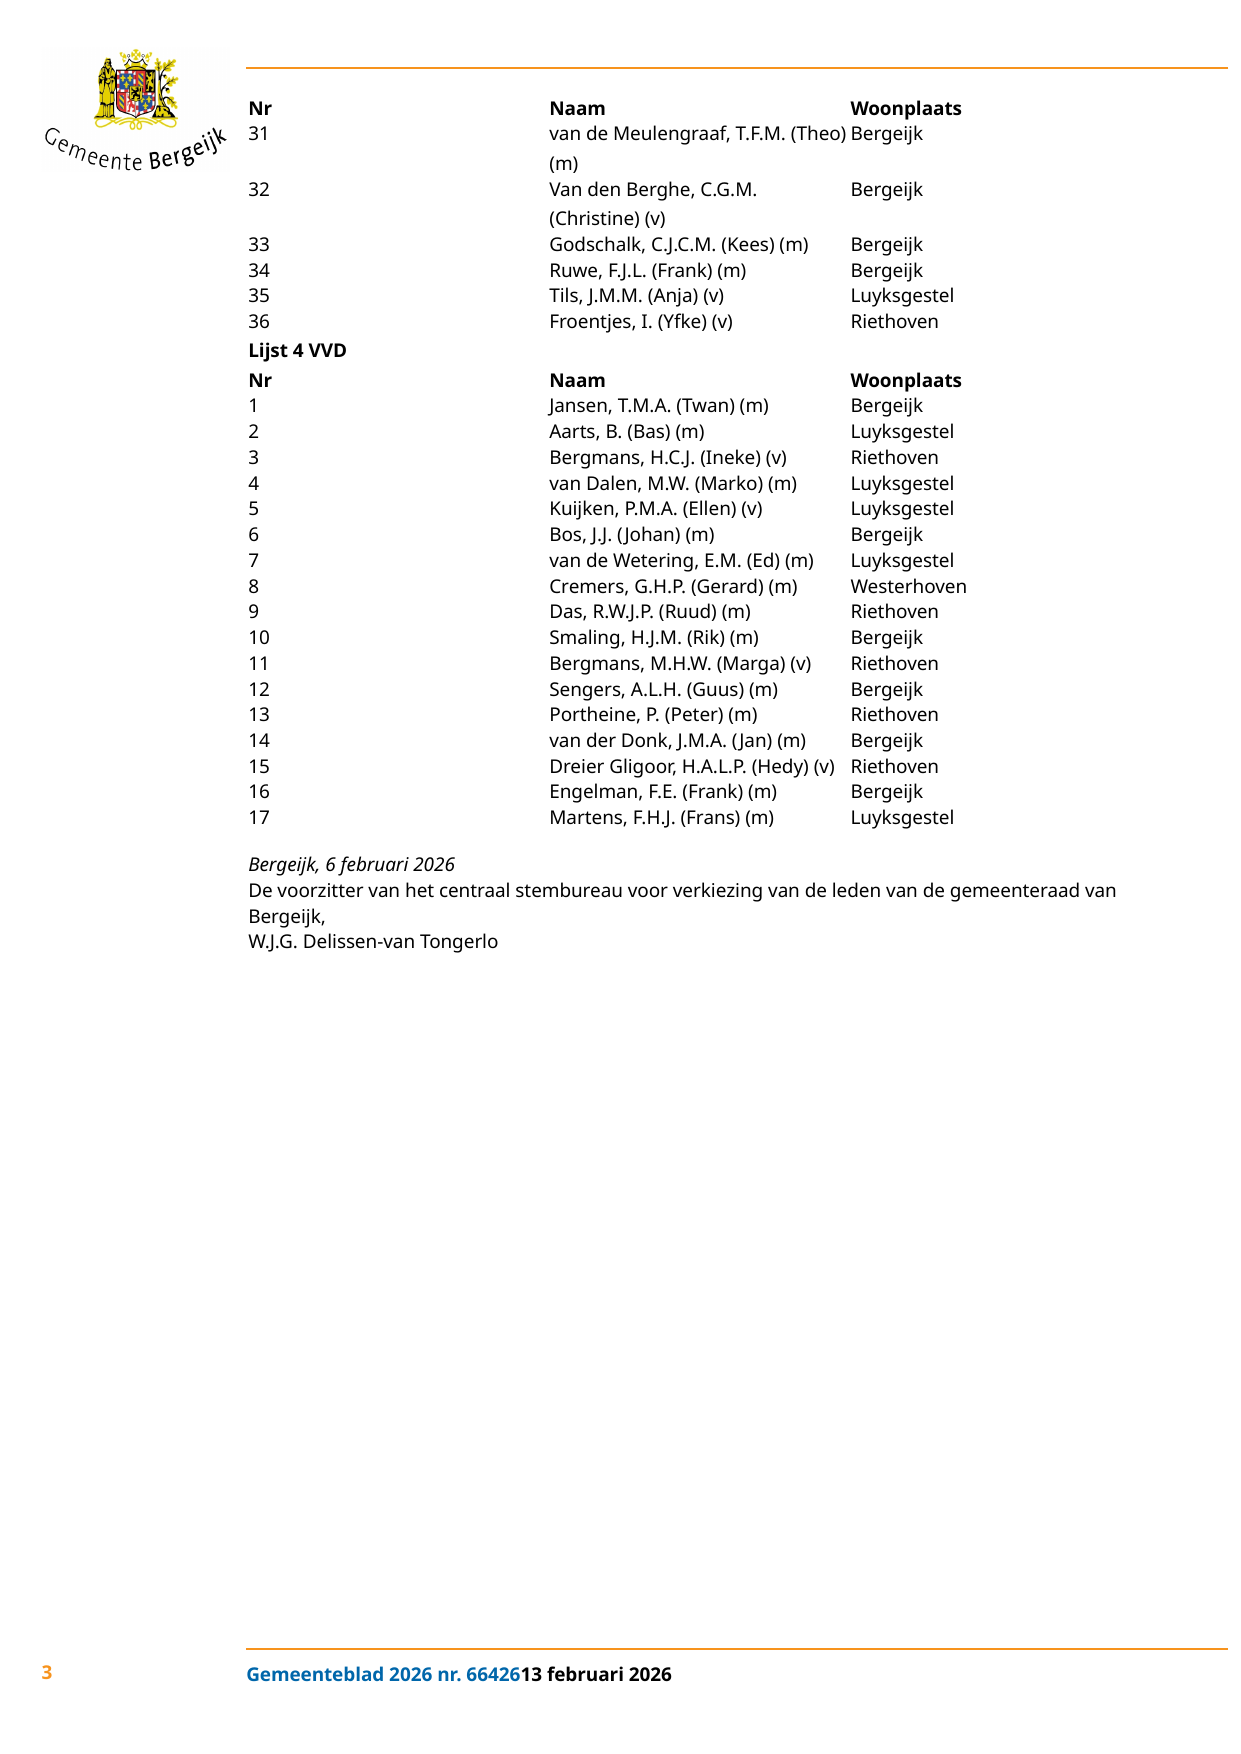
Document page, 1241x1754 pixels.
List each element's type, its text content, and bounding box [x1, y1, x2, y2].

table_cell Riethoven [850, 444, 1152, 470]
table_cell 4 [248, 470, 549, 496]
table_cell 7 [248, 547, 549, 573]
table_cell van de Wetering, E.M. (Ed) (m) [549, 547, 850, 573]
table_cell Aarts, B. (Bas) (m) [549, 419, 850, 444]
table_cell 3 [248, 444, 549, 470]
table_cell 31 [248, 121, 549, 176]
table_cell Cremers, G.H.P. (Gerard) (m) [549, 573, 850, 598]
table_cell Riethoven [850, 701, 1152, 727]
table_cell 10 [248, 624, 549, 650]
table_cell 5 [248, 496, 549, 521]
table_cell Dreier Gligoor, H.A.L.P. (Hedy) (v) [549, 753, 850, 779]
table_cell Bergmans, H.C.J. (Ineke) (v) [549, 444, 850, 470]
table_cell Riethoven [850, 650, 1152, 676]
table_cell Westerhoven [850, 573, 1152, 598]
table_cell Bergeijk [850, 393, 1152, 418]
table_cell Luyksgestel [850, 470, 1152, 496]
table_header Naam [549, 95, 850, 121]
table_cell Sengers, A.L.H. (Guus) (m) [549, 676, 850, 701]
table_header Nr [248, 367, 549, 393]
table_cell 33 [248, 231, 549, 257]
table_cell 2 [248, 419, 549, 444]
table_cell van de Meulengraaf, T.F.M. (Theo) (m) [549, 121, 850, 176]
table_cell 16 [248, 779, 549, 804]
table_cell Luyksgestel [850, 804, 1152, 830]
table_header Woonplaats [850, 95, 1152, 121]
table_cell Luyksgestel [850, 547, 1152, 573]
table_cell 35 [248, 283, 549, 308]
table_cell 8 [248, 573, 549, 598]
table_cell 6 [248, 521, 549, 547]
table_header Nr [248, 95, 549, 121]
table_cell Bergeijk [850, 727, 1152, 753]
table_cell Riethoven [850, 308, 1152, 334]
table_cell Luyksgestel [850, 419, 1152, 444]
table_cell 36 [248, 308, 549, 334]
table_cell Smaling, H.J.M. (Rik) (m) [549, 624, 850, 650]
table_cell Bergeijk [850, 231, 1152, 257]
text De voorzitter van het centraal stembureau voor verkiezing van de leden van de gemeenteraad van Bergeijk, [248, 877, 1152, 929]
table_cell 15 [248, 753, 549, 779]
table_cell Portheine, P. (Peter) (m) [549, 701, 850, 727]
table_cell Ruwe, F.J.L. (Frank) (m) [549, 257, 850, 283]
table_cell Bergeijk [850, 121, 1152, 176]
table_cell Bergeijk [850, 676, 1152, 701]
table_cell Bergeijk [850, 624, 1152, 650]
table_cell Luyksgestel [850, 496, 1152, 521]
table_cell 14 [248, 727, 549, 753]
table_cell Bergmans, M.H.W. (Marga) (v) [549, 650, 850, 676]
table_cell Tils, J.M.M. (Anja) (v) [549, 283, 850, 308]
text Bergeijk, 6 februari 2026 [248, 852, 1152, 877]
table_cell Bergeijk [850, 257, 1152, 283]
text Lijst 4 VVD [248, 337, 1152, 363]
table_cell Luyksgestel [850, 283, 1152, 308]
table_cell 32 [248, 176, 549, 231]
table_cell 12 [248, 676, 549, 701]
table_cell Bergeijk [850, 521, 1152, 547]
table_header Woonplaats [850, 367, 1152, 393]
table_cell 34 [248, 257, 549, 283]
table_cell 9 [248, 599, 549, 624]
table_cell Engelman, F.E. (Frank) (m) [549, 779, 850, 804]
table_cell Froentjes, I. (Yfke) (v) [549, 308, 850, 334]
table_cell Bergeijk [850, 779, 1152, 804]
table_cell Van den Berghe, C.G.M. (Christine) (v) [549, 176, 850, 231]
picture [41, 47, 231, 172]
table_cell Bergeijk [850, 176, 1152, 231]
table_cell 11 [248, 650, 549, 676]
table_cell van der Donk, J.M.A. (Jan) (m) [549, 727, 850, 753]
table_header Naam [549, 367, 850, 393]
table_cell Bos, J.J. (Johan) (m) [549, 521, 850, 547]
table_cell Martens, F.H.J. (Frans) (m) [549, 804, 850, 830]
table_cell Das, R.W.J.P. (Ruud) (m) [549, 599, 850, 624]
table_cell Jansen, T.M.A. (Twan) (m) [549, 393, 850, 418]
table_cell 17 [248, 804, 549, 830]
table_cell 13 [248, 701, 549, 727]
text W.J.G. Delissen-van Tongerlo [248, 929, 1152, 954]
table_cell Riethoven [850, 753, 1152, 779]
table_cell Godschalk, C.J.C.M. (Kees) (m) [549, 231, 850, 257]
table_cell 1 [248, 393, 549, 418]
table_cell Kuijken, P.M.A. (Ellen) (v) [549, 496, 850, 521]
table_cell van Dalen, M.W. (Marko) (m) [549, 470, 850, 496]
table_cell Riethoven [850, 599, 1152, 624]
